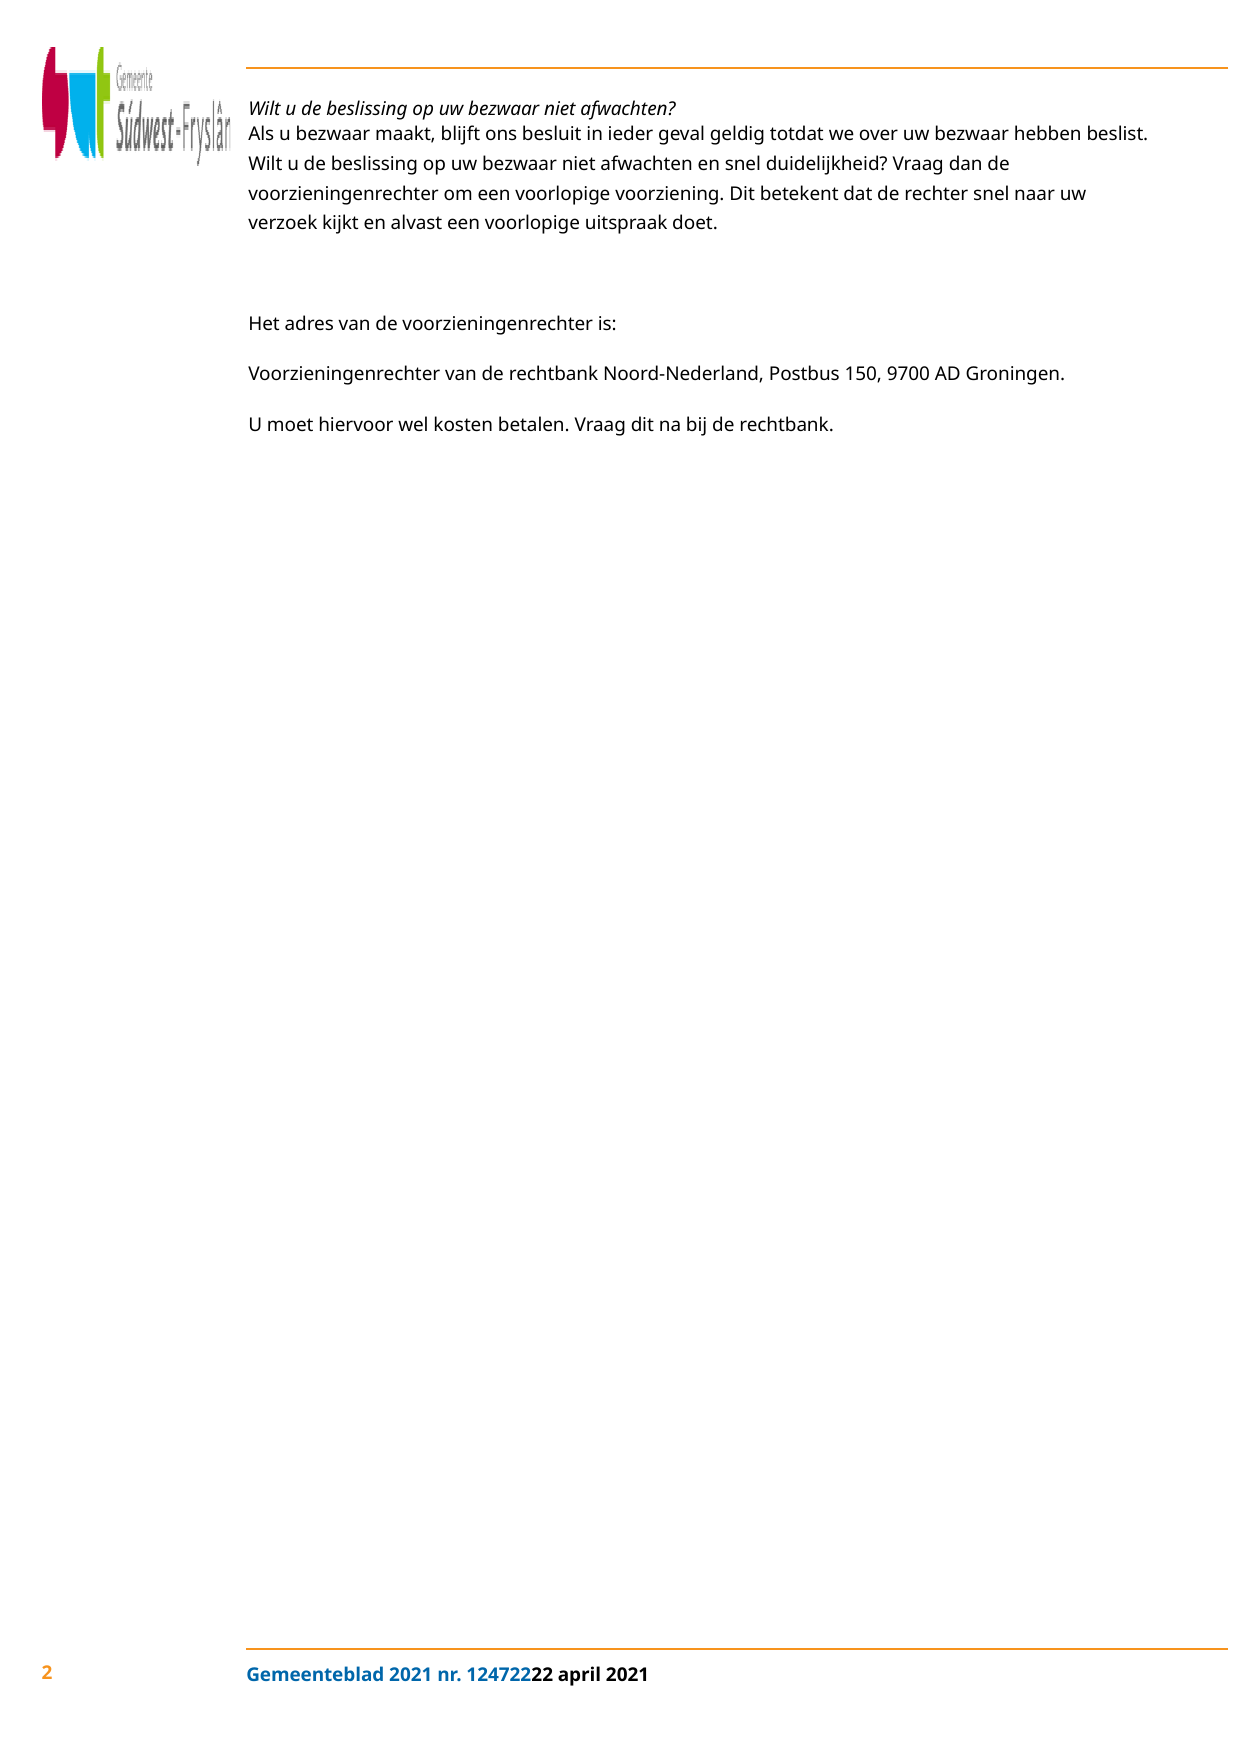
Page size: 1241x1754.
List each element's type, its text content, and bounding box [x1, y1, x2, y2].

text Het adres van de voorzieningenrechter is: [248, 310, 1152, 336]
picture [41, 47, 231, 172]
text U moet hiervoor wel kosten betalen. Vraag dit na bij de rechtbank. [248, 411, 1152, 437]
text Als u bezwaar maakt, blijft ons besluit in ieder geval geldig totdat we over uw bezwaar hebben beslist. Wilt u de beslissing op uw bezwaar niet afwachten en snel duidelijkheid? Vraag dan de voorzieningenrechter om een voorlopige voorziening. Dit betekent dat de rechter snel naar uw verzoek kijkt en alvast een voorlopige uitspraak doet. [248, 121, 1152, 235]
text Wilt u de beslissing op uw bezwaar niet afwachten? [248, 95, 1152, 121]
text Voorzieningenrechter van de rechtbank Noord-Nederland, Postbus 150, 9700 AD Groningen. [248, 361, 1152, 386]
